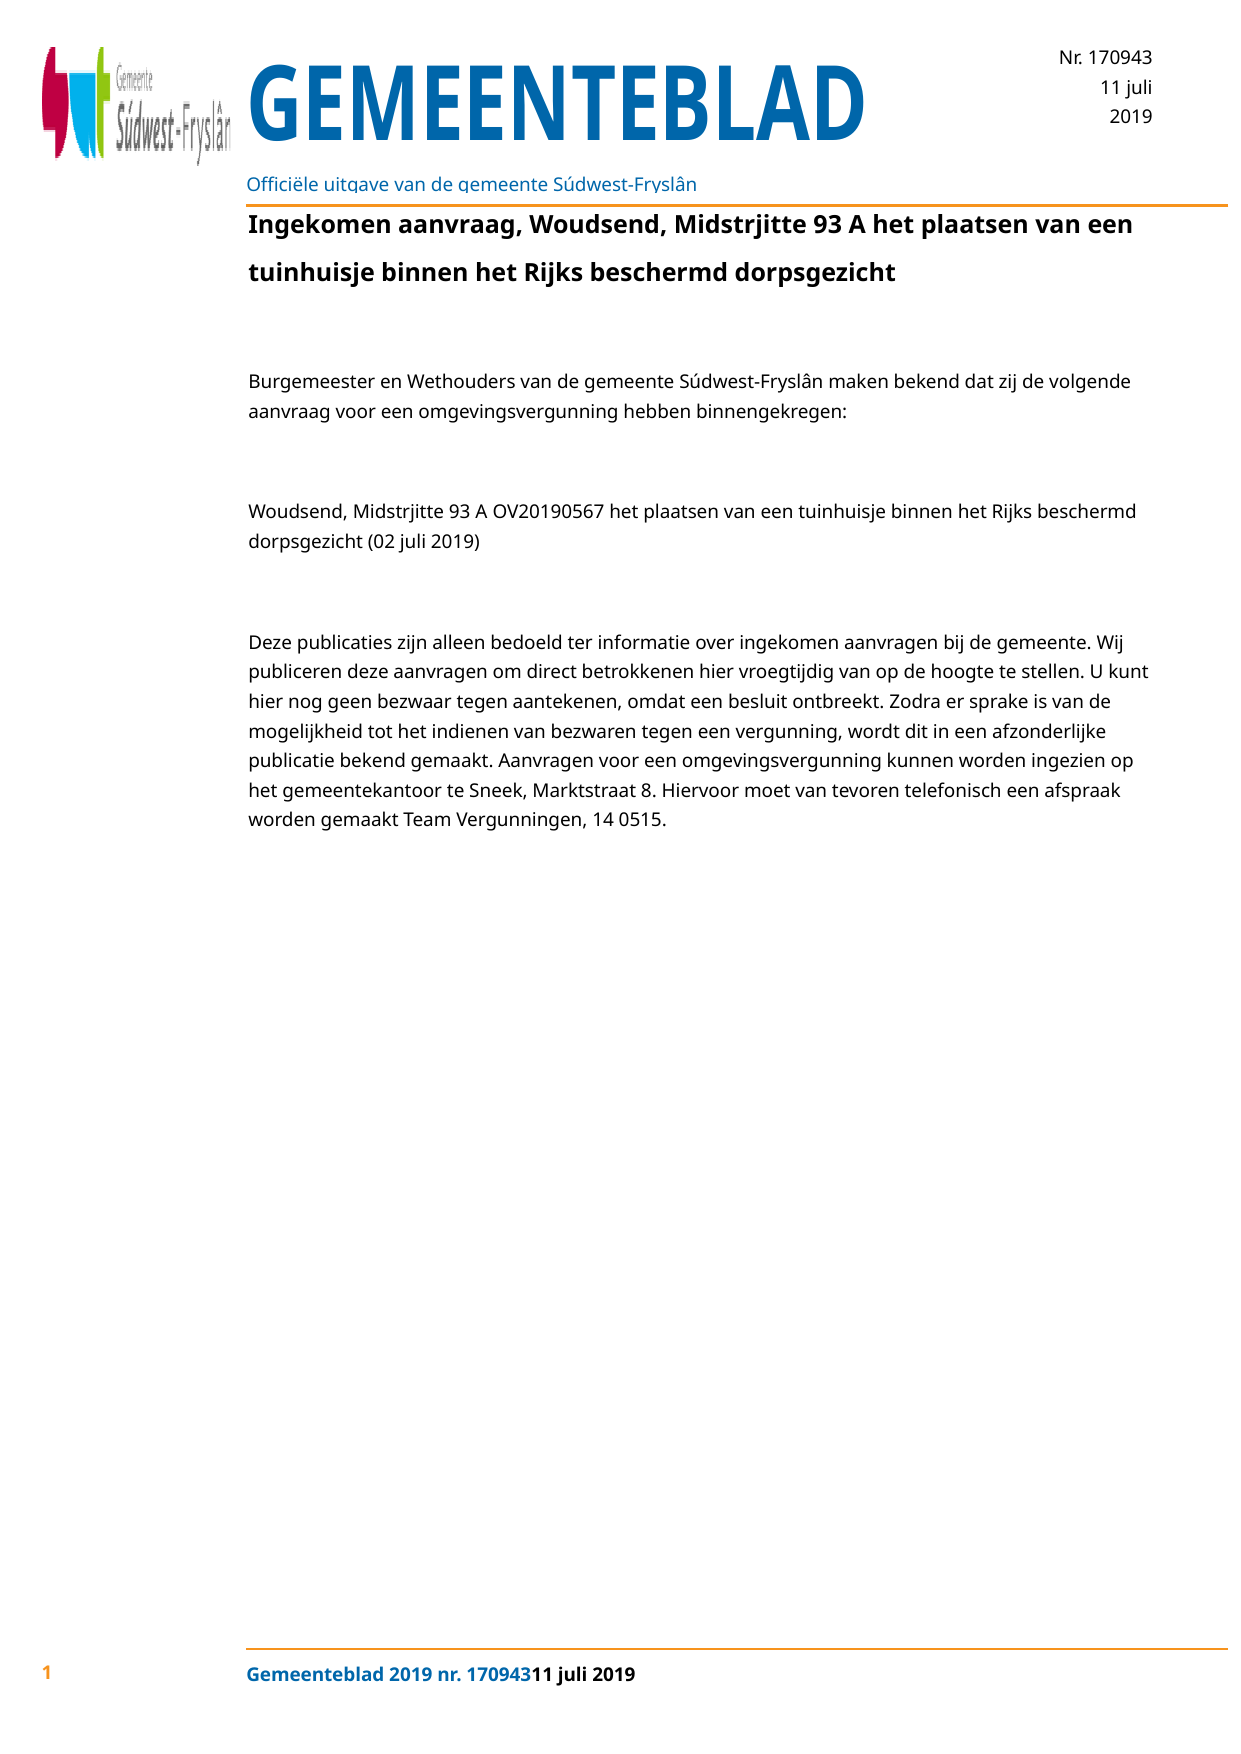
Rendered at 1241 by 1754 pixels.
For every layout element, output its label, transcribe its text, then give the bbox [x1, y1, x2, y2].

text Woudsend, Midstrjitte 93 A OV20190567 het plaatsen van een tuinhuisje binnen het Rijks beschermd dorpsgezicht (02 juli 2019) [248, 499, 1152, 554]
text Ingekomen aanvraag, Woudsend, Midstrjitte 93 A het plaatsen van een tuinhuisje binnen het Rijks beschermd dorpsgezicht [248, 207, 1152, 288]
picture [41, 47, 231, 172]
text Burgemeester en Wethouders van de gemeente Súdwest-Fryslân maken bekend dat zij de volgende aanvraag voor een omgevingsvergunning hebben binnengekregen: [248, 368, 1152, 424]
text Deze publicaties zijn alleen bedoeld ter informatie over ingekomen aanvragen bij de gemeente. Wij publiceren deze aanvragen om direct betrokkenen hier vroegtijdig van op de hoogte te stellen. U kunt hier nog geen bezwaar tegen aantekenen, omdat een besluit ontbreekt. Zodra er sprake is van de mogelijkheid tot het indienen van bezwaren tegen een vergunning, wordt dit in een afzonderlijke publicatie bekend gemaakt. Aanvragen voor een omgevingsvergunning kunnen worden ingezien op het gemeentekantoor te Sneek, Marktstraat 8. Hiervoor moet van tevoren telefonisch een afspraak worden gemaakt Team Vergunningen, 14 0515. [248, 629, 1152, 832]
